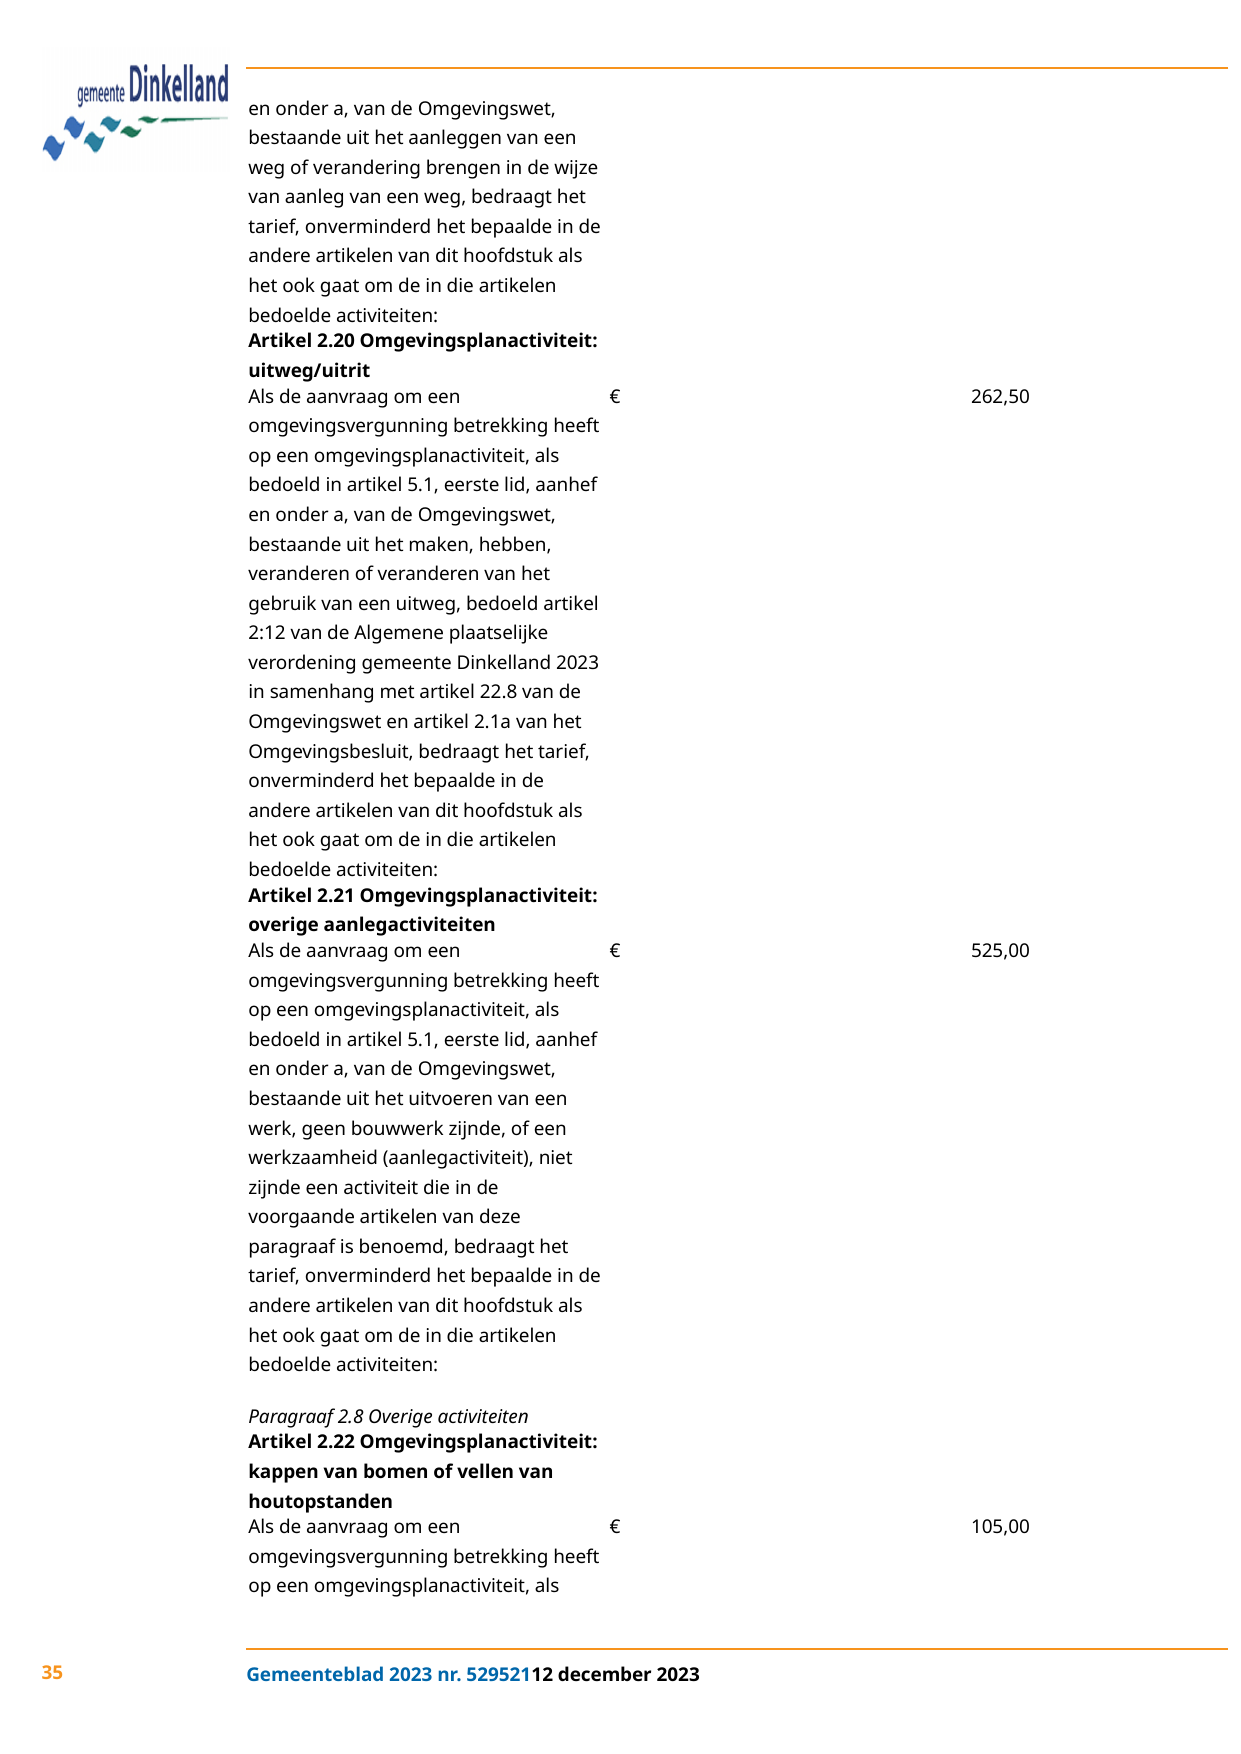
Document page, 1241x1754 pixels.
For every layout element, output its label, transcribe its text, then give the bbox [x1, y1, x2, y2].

table_cell [609, 1403, 971, 1429]
table_cell [609, 1377, 971, 1403]
table_cell 262,50 [971, 383, 1152, 882]
table_cell Artikel 2.20 Omgevingsplanactiviteit: uitweg/uitrit [248, 328, 609, 383]
table_cell [248, 1377, 429, 1403]
table_cell Als de aanvraag om een omgevingsvergunning betrekking heeft op een omgevingsplanactiviteit, als bedoeld in artikel 5.1, eerste lid, aanhef en onder a, van de Omgevingswet, bestaande uit het uitvoeren van een werk, geen bouwwerk zijnde, of een werkzaamheid (aanlegactiviteit), niet zijnde een activiteit die in de voorgaande artikelen van deze paragraaf is benoemd, bedraagt het tarief, onverminderd het bepaalde in de andere artikelen van dit hoofdstuk als het ook gaat om de in die artikelen bedoelde activiteiten: [248, 937, 609, 1377]
table_cell € [609, 383, 971, 882]
table_cell en onder a, van de Omgevingswet, bestaande uit het aanleggen van een weg of verandering brengen in de wijze van aanleg van een weg, bedraagt het tarief, onverminderd het bepaalde in de andere artikelen van dit hoofdstuk als het ook gaat om de in die artikelen bedoelde activiteiten: [248, 95, 609, 328]
table_cell [971, 95, 1152, 328]
table_cell € [609, 1514, 971, 1598]
table_cell Als de aanvraag om een omgevingsvergunning betrekking heeft op een omgevingsplanactiviteit, als bedoeld in artikel 5.1, eerste lid, aanhef en onder a, van de Omgevingswet, bestaande uit het maken, hebben, veranderen of veranderen van het gebruik van een uitweg, bedoeld artikel 2:12 van de Algemene plaatselijke verordening gemeente Dinkelland 2023 in samenhang met artikel 22.8 van de Omgevingswet en artikel 2.1a van het Omgevingsbesluit, bedraagt het tarief, onverminderd het bepaalde in de andere artikelen van dit hoofdstuk als het ook gaat om de in die artikelen bedoelde activiteiten: [248, 383, 609, 882]
table_cell Artikel 2.21 Omgevingsplanactiviteit: overige aanlegactiviteiten [248, 882, 609, 937]
table_cell [971, 1377, 1152, 1403]
table_cell Als de aanvraag om een omgevingsvergunning betrekking heeft op een omgevingsplanactiviteit, als [248, 1514, 609, 1598]
table_cell [609, 328, 971, 383]
table_cell [609, 1429, 971, 1513]
table_cell € [609, 937, 971, 1377]
table_cell [609, 95, 971, 328]
table_cell [609, 882, 971, 937]
table_cell Paragraaf 2.8 Overige activiteiten [248, 1403, 609, 1429]
table_cell 105,00 [971, 1514, 1152, 1598]
picture [41, 47, 231, 172]
table_cell [971, 882, 1152, 937]
table_cell [971, 1403, 1152, 1429]
table_cell [971, 328, 1152, 383]
table_cell [429, 1377, 609, 1403]
table_cell 525,00 [971, 937, 1152, 1377]
table_cell [971, 1429, 1152, 1513]
table_cell Artikel 2.22 Omgevingsplanactiviteit: kappen van bomen of vellen van houtopstanden [248, 1429, 609, 1513]
